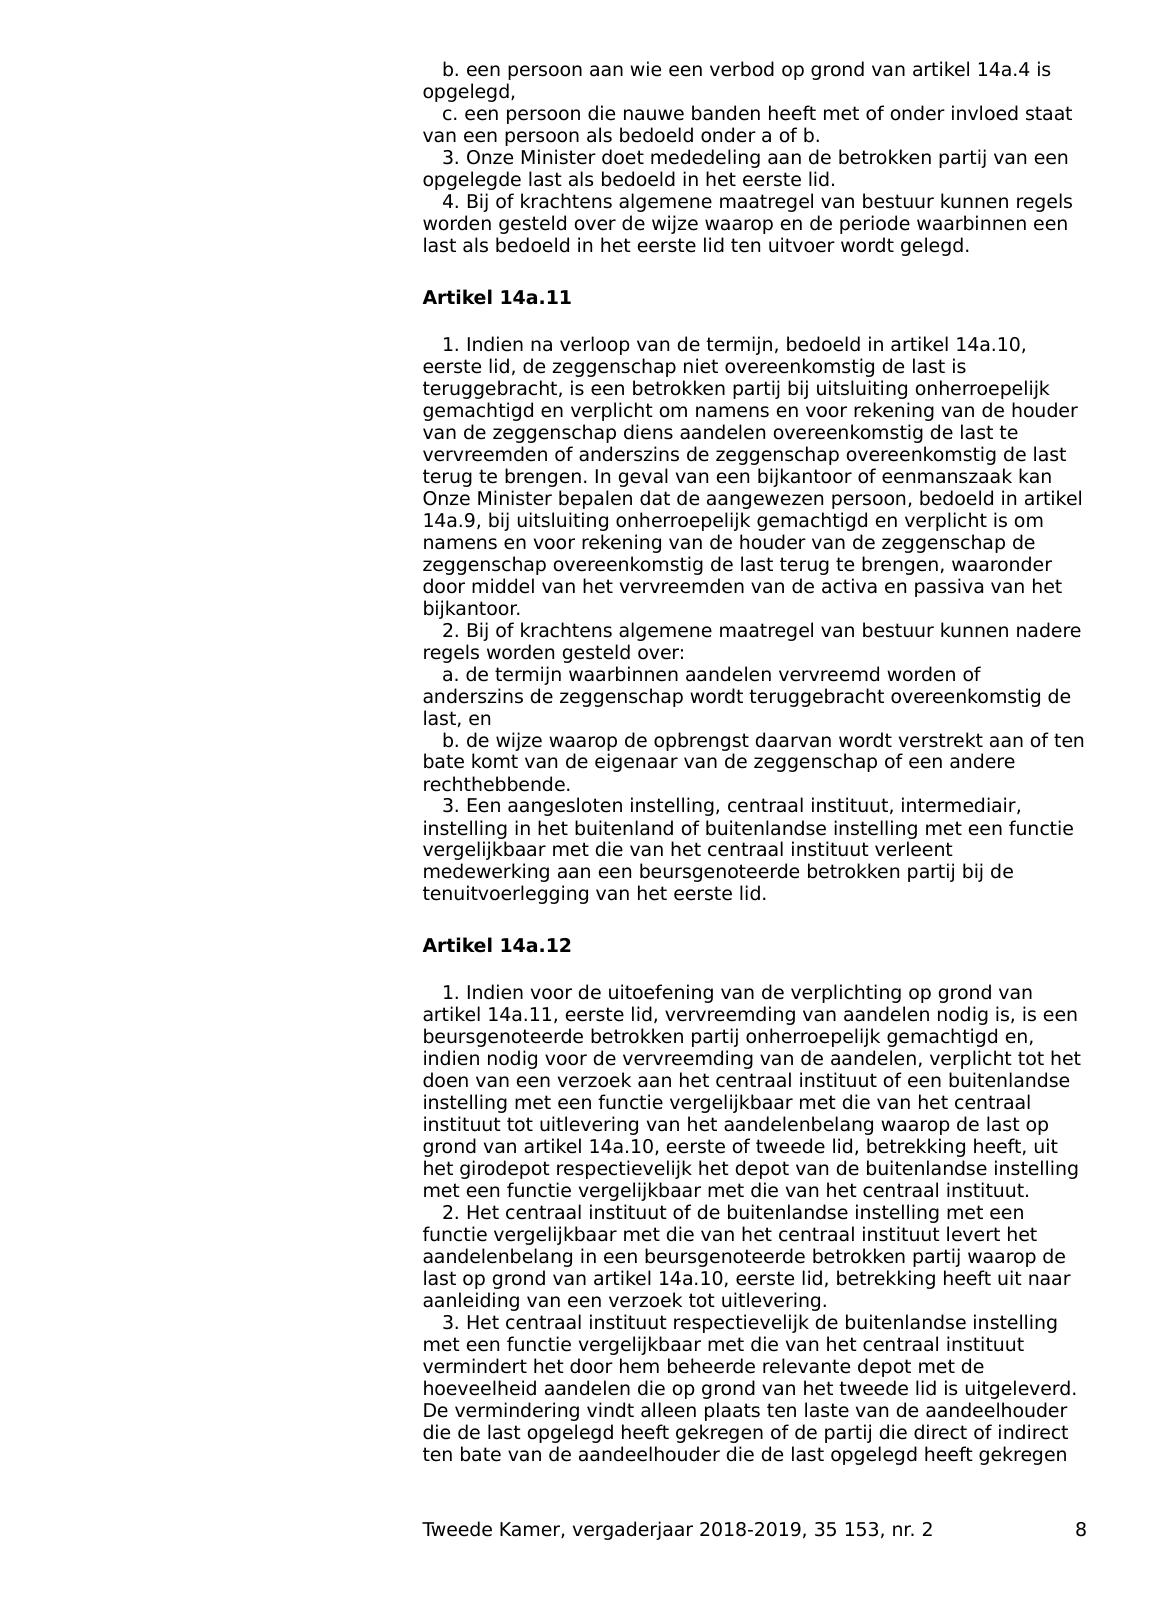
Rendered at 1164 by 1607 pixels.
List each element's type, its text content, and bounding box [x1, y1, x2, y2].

text a. de termijn waarbinnen aandelen vervreemd worden of anderszins de zeggenschap wordt teruggebracht overeenkomstig de last, en [422, 663, 1087, 729]
text 3. Onze Minister doet mededeling aan de betrokken partij van een opgelegde last als bedoeld in het eerste lid. [422, 147, 1087, 191]
text 2. Bij of krachtens algemene maatregel van bestuur kunnen nadere regels worden gesteld over: [422, 619, 1087, 663]
text c. een persoon die nauwe banden heeft met of onder invloed staat van een persoon als bedoeld onder a of b. [422, 103, 1087, 147]
text 3. Het centraal instituut respectievelijk de buitenlandse instelling met een functie vergelijkbaar met die van het centraal instituut vermindert het door hem beheerde relevante depot met de hoeveelheid aandelen die op grond van het tweede lid is uitgeleverd. De vermindering vindt alleen plaats ten laste van de aandeelhouder die de last opgelegd heeft gekregen of de partij die direct of indirect ten bate van de aandeelhouder die de last opgelegd heeft gekregen [422, 1312, 1087, 1466]
text b. een persoon aan wie een verbod op grond van artikel 14a.4 is opgelegd, [422, 59, 1087, 103]
subtitle Artikel 14a.12 [422, 935, 1087, 957]
text 3. Een aangesloten instelling, centraal instituut, intermediair, instelling in het buitenland of buitenlandse instelling met een functie vergelijkbaar met die van het centraal instituut verleent medewerking aan een beursgenoteerde betrokken partij bij de tenuitvoerlegging van het eerste lid. [422, 795, 1087, 905]
text 4. Bij of krachtens algemene maatregel van bestuur kunnen regels worden gesteld over de wijze waarop en de periode waarbinnen een last als bedoeld in het eerste lid ten uitvoer wordt gelegd. [422, 191, 1087, 257]
text 2. Het centraal instituut of de buitenlandse instelling met een functie vergelijkbaar met die van het centraal instituut levert het aandelenbelang in een beursgenoteerde betrokken partij waarop de last op grond van artikel 14a.10, eerste lid, betrekking heeft uit naar aanleiding van een verzoek tot uitlevering. [422, 1202, 1087, 1312]
text b. de wijze waarop de opbrengst daarvan wordt verstrekt aan of ten bate komt van de eigenaar van de zeggenschap of een andere rechthebbende. [422, 729, 1087, 795]
subtitle Artikel 14a.11 [422, 287, 1087, 309]
text 1. Indien voor de uitoefening van de verplichting op grond van artikel 14a.11, eerste lid, vervreemding van aandelen nodig is, is een beursgenoteerde betrokken partij onherroepelijk gemachtigd en, indien nodig voor de vervreemding van de aandelen, verplicht tot het doen van een verzoek aan het centraal instituut of een buitenlandse instelling met een functie vergelijkbaar met die van het centraal instituut tot uitlevering van het aandelenbelang waarop de last op grond van artikel 14a.10, eerste of tweede lid, betrekking heeft, uit het girodepot respectievelijk het depot van de buitenlandse instelling met een functie vergelijkbaar met die van het centraal instituut. [422, 982, 1087, 1202]
text 1. Indien na verloop van de termijn, bedoeld in artikel 14a.10, eerste lid, de zeggenschap niet overeenkomstig de last is teruggebracht, is een betrokken partij bij uitsluiting onherroepelijk gemachtigd en verplicht om namens en voor rekening van de houder van de zeggenschap diens aandelen overeenkomstig de last te vervreemden of anderszins de zeggenschap overeenkomstig de last terug te brengen. In geval van een bijkantoor of eenmanszaak kan Onze Minister bepalen dat de aangewezen persoon, bedoeld in artikel 14a.9, bij uitsluiting onherroepelijk gemachtigd en verplicht is om namens en voor rekening van de houder van de zeggenschap de zeggenschap overeenkomstig de last terug te brengen, waaronder door middel van het vervreemden van de activa en passiva van het bijkantoor. [422, 334, 1087, 619]
